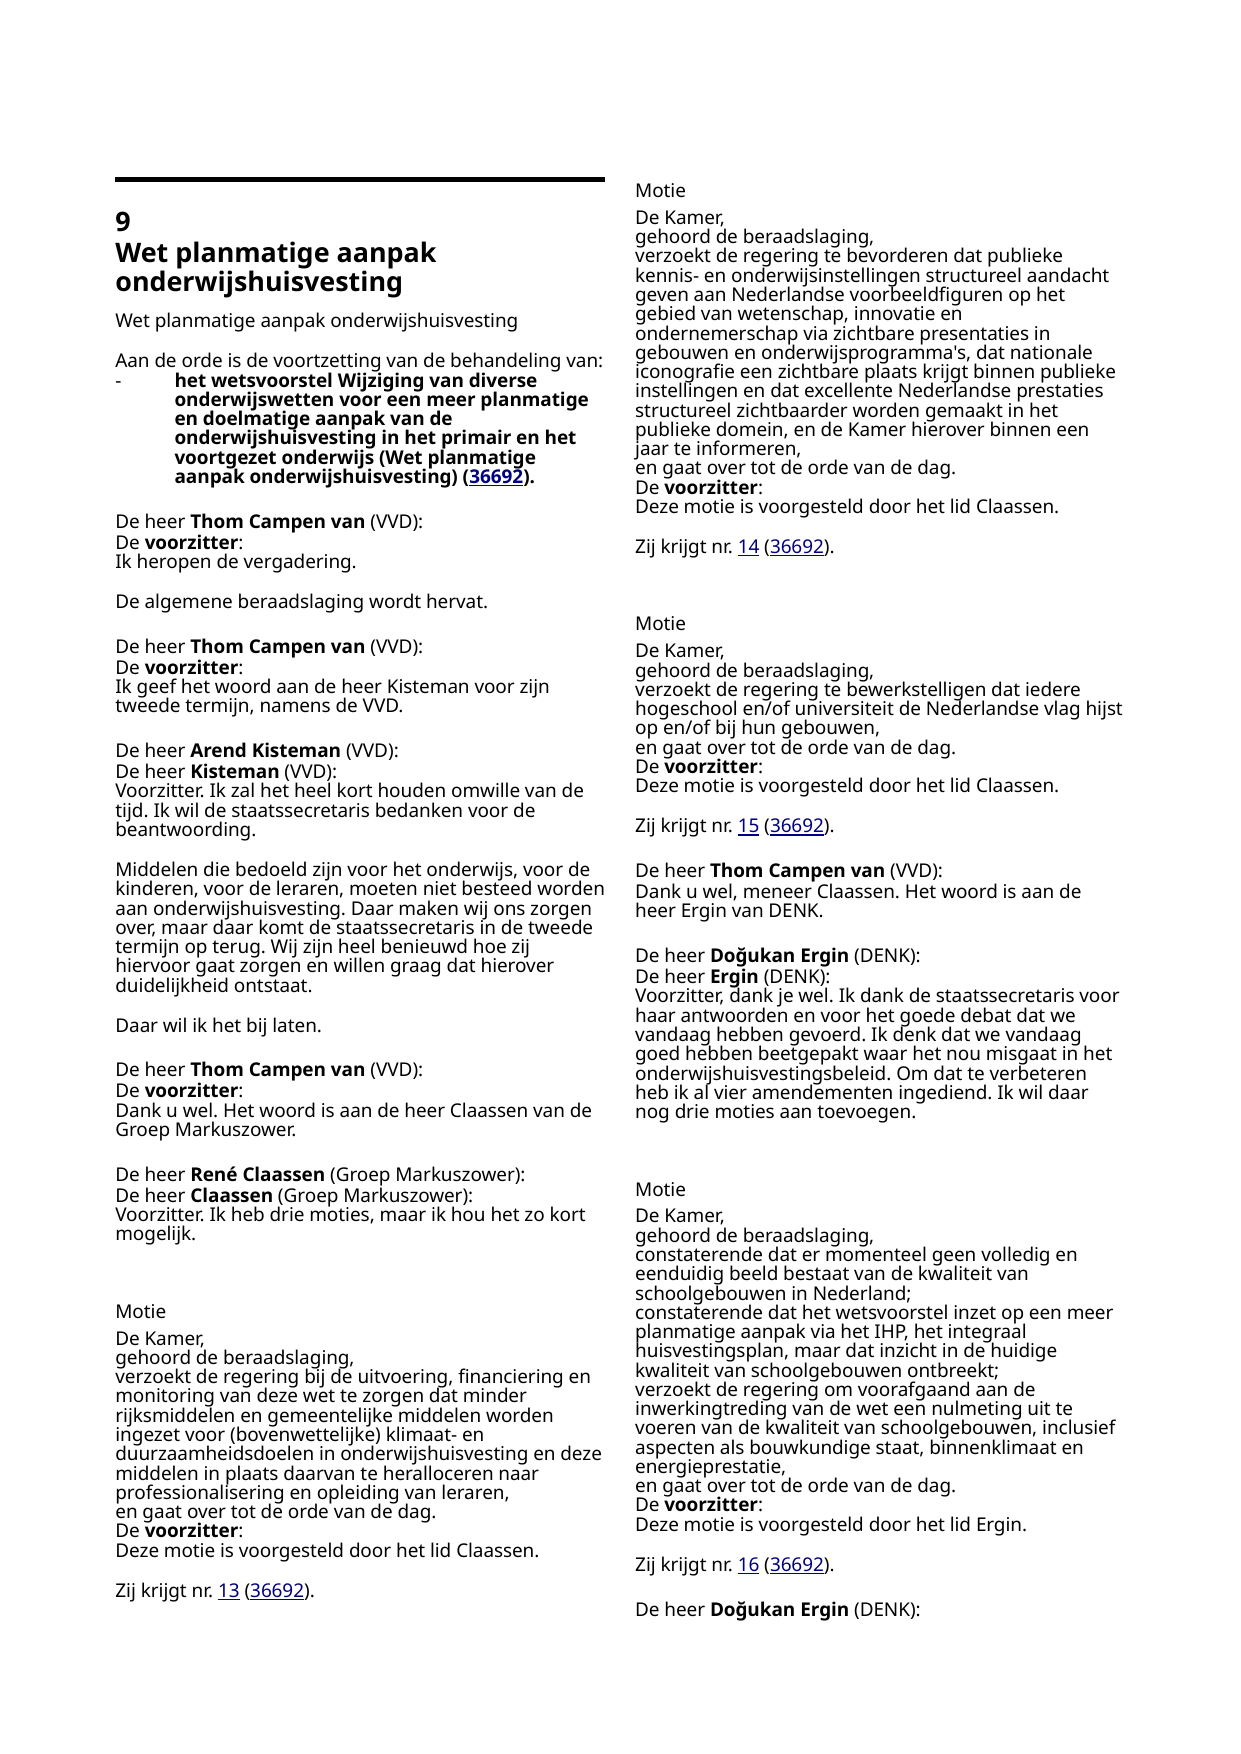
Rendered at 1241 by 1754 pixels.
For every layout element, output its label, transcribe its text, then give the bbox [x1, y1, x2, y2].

text en gaat over tot de orde van de dag. [635, 1477, 1125, 1496]
text De voorzitter: [115, 534, 605, 553]
text De Kamer, [635, 642, 1125, 662]
text constaterende dat er momenteel geen volledig en eenduidig beeld bestaat van de kwaliteit van schoolgebouwen in Nederland; [635, 1246, 1125, 1304]
text De heer Arend Kisteman (VVD): [115, 737, 605, 763]
text De voorzitter: [115, 1522, 605, 1542]
text verzoekt de regering te bewerkstelligen dat iedere hogeschool en/of universiteit de Nederlandse vlag hijst op en/of bij hun gebouwen, [635, 681, 1125, 739]
text Deze motie is voorgesteld door het lid Ergin. [635, 1516, 1125, 1535]
text De heer Doğukan Ergin (DENK): [635, 942, 1125, 968]
text De heer Doğukan Ergin (DENK): [635, 1596, 1125, 1622]
text Wet planmatige aanpak onderwijshuisvesting [115, 312, 605, 332]
text Middelen die bedoeld zijn voor het onderwijs, voor de kinderen, voor de leraren, moeten niet besteed worden aan onderwijshuisvesting. Daar maken wij ons zorgen over, maar daar komt de staatssecretaris in de tweede termijn op terug. Wij zijn heel benieuwd hoe zij hiervoor gaat zorgen en willen graag dat hierover duidelijkheid ontstaat. [115, 861, 605, 996]
text Voorzitter. Ik heb drie moties, maar ik hou het zo kort mogelijk. [115, 1206, 605, 1244]
text Motie [635, 1176, 1125, 1201]
text De heer Thom Campen van (VVD): [115, 1057, 605, 1082]
text constaterende dat het wetsvoorstel inzet op een meer planmatige aanpak via het IHP, het integraal huisvestingsplan, maar dat inzicht in de huidige kwaliteit van schoolgebouwen ontbreekt; [635, 1304, 1125, 1381]
text De voorzitter: [115, 659, 605, 678]
text Zij krijgt nr. 13 (36692). [115, 1582, 605, 1601]
text en gaat over tot de orde van de dag. [115, 1503, 605, 1522]
text De algemene beraadslaging wordt hervat. [115, 593, 605, 612]
text Motie [635, 611, 1125, 636]
text De voorzitter: [635, 1496, 1125, 1516]
text De Kamer, [635, 1207, 1125, 1227]
text Daar wil ik het bij laten. [115, 1017, 605, 1036]
text gehoord de beraadslaging, [635, 1227, 1125, 1246]
text De voorzitter: [115, 1082, 605, 1102]
text Dank u wel. Het woord is aan de heer Claassen van de Groep Markuszower. [115, 1102, 605, 1140]
text en gaat over tot de orde van de dag. [635, 739, 1125, 758]
text Ik heropen de vergadering. [115, 553, 605, 572]
text De heer Thom Campen van (VVD): [115, 508, 605, 534]
text De heer Kisteman (VVD): [115, 763, 605, 782]
text Zij krijgt nr. 16 (36692). [635, 1556, 1125, 1575]
text De heer Thom Campen van (VVD): [115, 633, 605, 659]
text 9 [115, 203, 605, 239]
text gehoord de beraadslaging, [115, 1349, 605, 1368]
text verzoekt de regering om voorafgaand aan de inwerkingtreding van de wet een nulmeting uit te voeren van de kwaliteit van schoolgebouwen, inclusief aspecten als bouwkundige staat, binnenklimaat en energieprestatie, [635, 1381, 1125, 1477]
text Aan de orde is de voortzetting van de behandeling van: [115, 352, 605, 372]
text Motie [635, 177, 1125, 203]
text Deze motie is voorgesteld door het lid Claassen. [115, 1542, 605, 1561]
text Wet planmatige aanpak onderwijshuisvesting [115, 239, 605, 312]
text De voorzitter: [635, 758, 1125, 777]
text gehoord de beraadslaging, [635, 662, 1125, 681]
text Voorzitter, dank je wel. Ik dank de staatssecretaris voor haar antwoorden en voor het goede debat dat we vandaag hebben gevoerd. Ik denk dat we vandaag goed hebben beetgepakt waar het nou misgaat in het onderwijshuisvestingsbeleid. Om dat te verbeteren heb ik al vier amendementen ingediend. Ik wil daar nog drie moties aan toevoegen. [635, 987, 1125, 1122]
text Deze motie is voorgesteld door het lid Claassen. [635, 777, 1125, 796]
text De heer Ergin (DENK): [635, 968, 1125, 987]
text De heer René Claassen (Groep Markuszower): [115, 1161, 605, 1187]
text gehoord de beraadslaging, [635, 228, 1125, 247]
text Deze motie is voorgesteld door het lid Claassen. [635, 498, 1125, 517]
text De heer Claassen (Groep Markuszower): [115, 1187, 605, 1206]
text Ik geef het woord aan de heer Kisteman voor zijn tweede termijn, namens de VVD. [115, 678, 605, 717]
text Zij krijgt nr. 14 (36692). [635, 538, 1125, 557]
text verzoekt de regering te bevorderen dat publieke kennis- en onderwijsinstellingen structureel aandacht geven aan Nederlandse voorbeeldfiguren op het gebied van wetenschap, innovatie en ondernemerschap via zichtbare presentaties in gebouwen en onderwijsprogramma's, dat nationale iconografie een zichtbare plaats krijgt binnen publieke instellingen en dat excellente Nederlandse prestaties structureel zichtbaarder worden gemaakt in het publieke domein, en de Kamer hierover binnen een jaar te informeren, [635, 247, 1125, 459]
text en gaat over tot de orde van de dag. [635, 459, 1125, 479]
text Voorzitter. Ik zal het heel kort houden omwille van de tijd. Ik wil de staatssecretaris bedanken voor de beantwoording. [115, 782, 605, 840]
text De voorzitter: [635, 479, 1125, 498]
text De Kamer, [115, 1330, 605, 1349]
list het wetsvoorstel Wijziging van diverse onderwijswetten voor een meer planmatige en doelmatige aanpak van de onderwijshuisvesting in het primair en het voortgezet onderwijs (Wet planmatige aanpak onderwijshuisvesting) (36692). [115, 372, 605, 487]
text Zij krijgt nr. 15 (36692). [635, 817, 1125, 836]
text De heer Thom Campen van (VVD): [635, 857, 1125, 883]
text Motie [115, 1298, 605, 1324]
text De Kamer, [635, 209, 1125, 228]
text verzoekt de regering bij de uitvoering, financiering en monitoring van deze wet te zorgen dat minder rijksmiddelen en gemeentelijke middelen worden ingezet voor (bovenwettelijke) klimaat- en duurzaamheidsdoelen in onderwijshuisvesting en deze middelen in plaats daarvan te heralloceren naar professionalisering en opleiding van leraren, [115, 1368, 605, 1503]
text Dank u wel, meneer Claassen. Het woord is aan de heer Ergin van DENK. [635, 883, 1125, 922]
